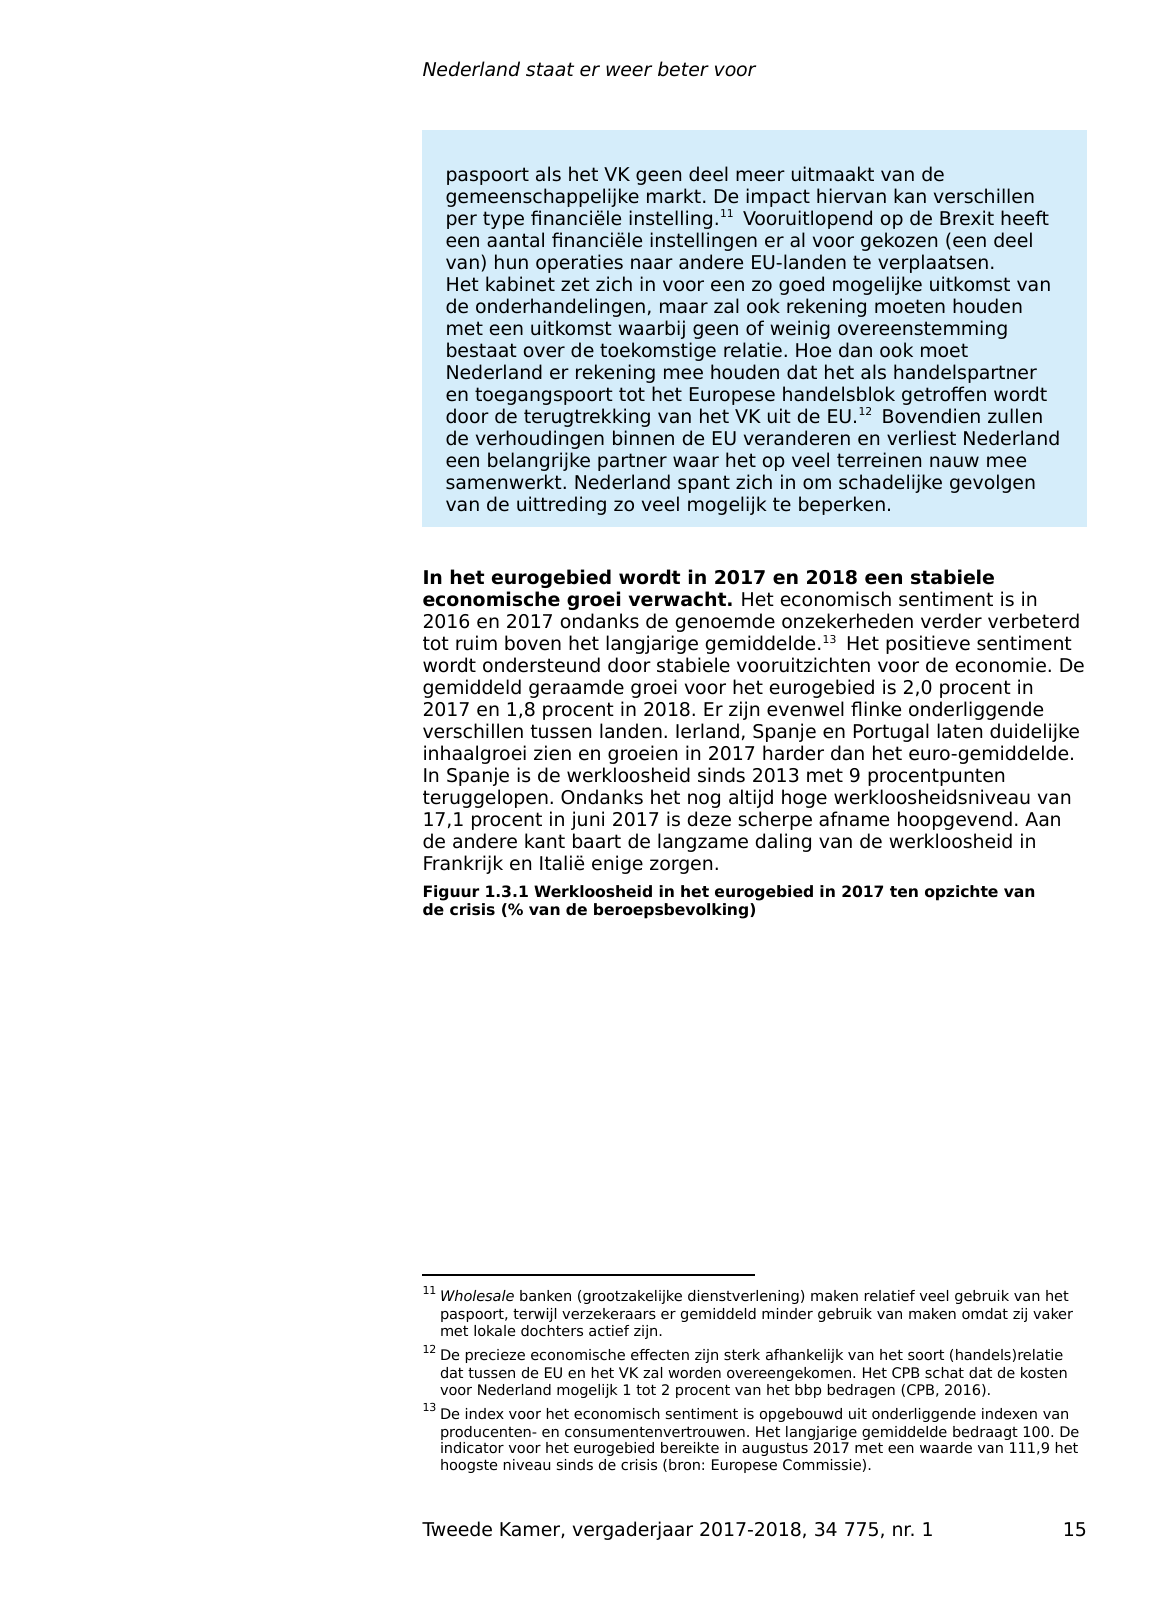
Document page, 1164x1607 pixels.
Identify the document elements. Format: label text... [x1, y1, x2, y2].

table_header paspoort als het VK geen deel meer uitmaakt van de gemeenschappelijke markt. De impact hiervan kan verschillen per type financiële instelling. Vooruitlopend op de Brexit heeft een aantal financiële instellingen er al voor gekozen (een deel van) hun operaties naar andere EU-landen te verplaatsen. Het kabinet zet zich in voor een zo goed mogelijke uitkomst van de onderhandelingen, maar zal ook rekening moeten houden met een uitkomst waarbij geen of weinig overeenstemming bestaat over de toekomstige relatie. Hoe dan ook moet Nederland er rekening mee houden dat het als handelspartner en toegangspoort tot het Europese handelsblok getroffen wordt door de terugtrekking van het VK uit de EU. Bovendien zullen de verhoudingen binnen de EU veranderen en verliest Nederland een belangrijke partner waar het op veel terreinen nauw mee samenwerkt. Nederland spant zich in om schadelijke gevolgen van de uittreding zo veel mogelijk te beperken. [422, 130, 1087, 527]
text Figuur 1.3.1 Werkloosheid in het eurogebied in 2017 ten opzichte van de crisis (% van de beroepsbevolking) [422, 883, 1060, 919]
text De index voor het economisch sentiment is opgebouwd uit onderliggende indexen van producenten- en consumentenvertrouwen. Het langjarige gemiddelde bedraagt 100. De indicator voor het eurogebied bereikte in augustus 2017 met een waarde van 111,9 het hoogste niveau sinds de crisis (bron: Europese Commissie). [422, 1402, 1087, 1474]
text In het eurogebied wordt in 2017 en 2018 een stabiele economische groei verwacht. Het economisch sentiment is in 2016 en 2017 ondanks de genoemde onzekerheden verder verbeterd tot ruim boven het langjarige gemiddelde. Het positieve sentiment wordt ondersteund door stabiele vooruitzichten voor de economie. De gemiddeld geraamde groei voor het eurogebied is 2,0 procent in 2017 en 1,8 procent in 2018. Er zijn evenwel flinke onderliggende verschillen tussen landen. Ierland, Spanje en Portugal laten duidelijke inhaalgroei zien en groeien in 2017 harder dan het euro-gemiddelde. In Spanje is de werkloosheid sinds 2013 met 9 procentpunten teruggelopen. Ondanks het nog altijd hoge werkloosheidsniveau van 17,1 procent in juni 2017 is deze scherpe afname hoopgevend. Aan de andere kant baart de langzame daling van de werkloosheid in Frankrijk en Italië enige zorgen. [422, 567, 1087, 875]
